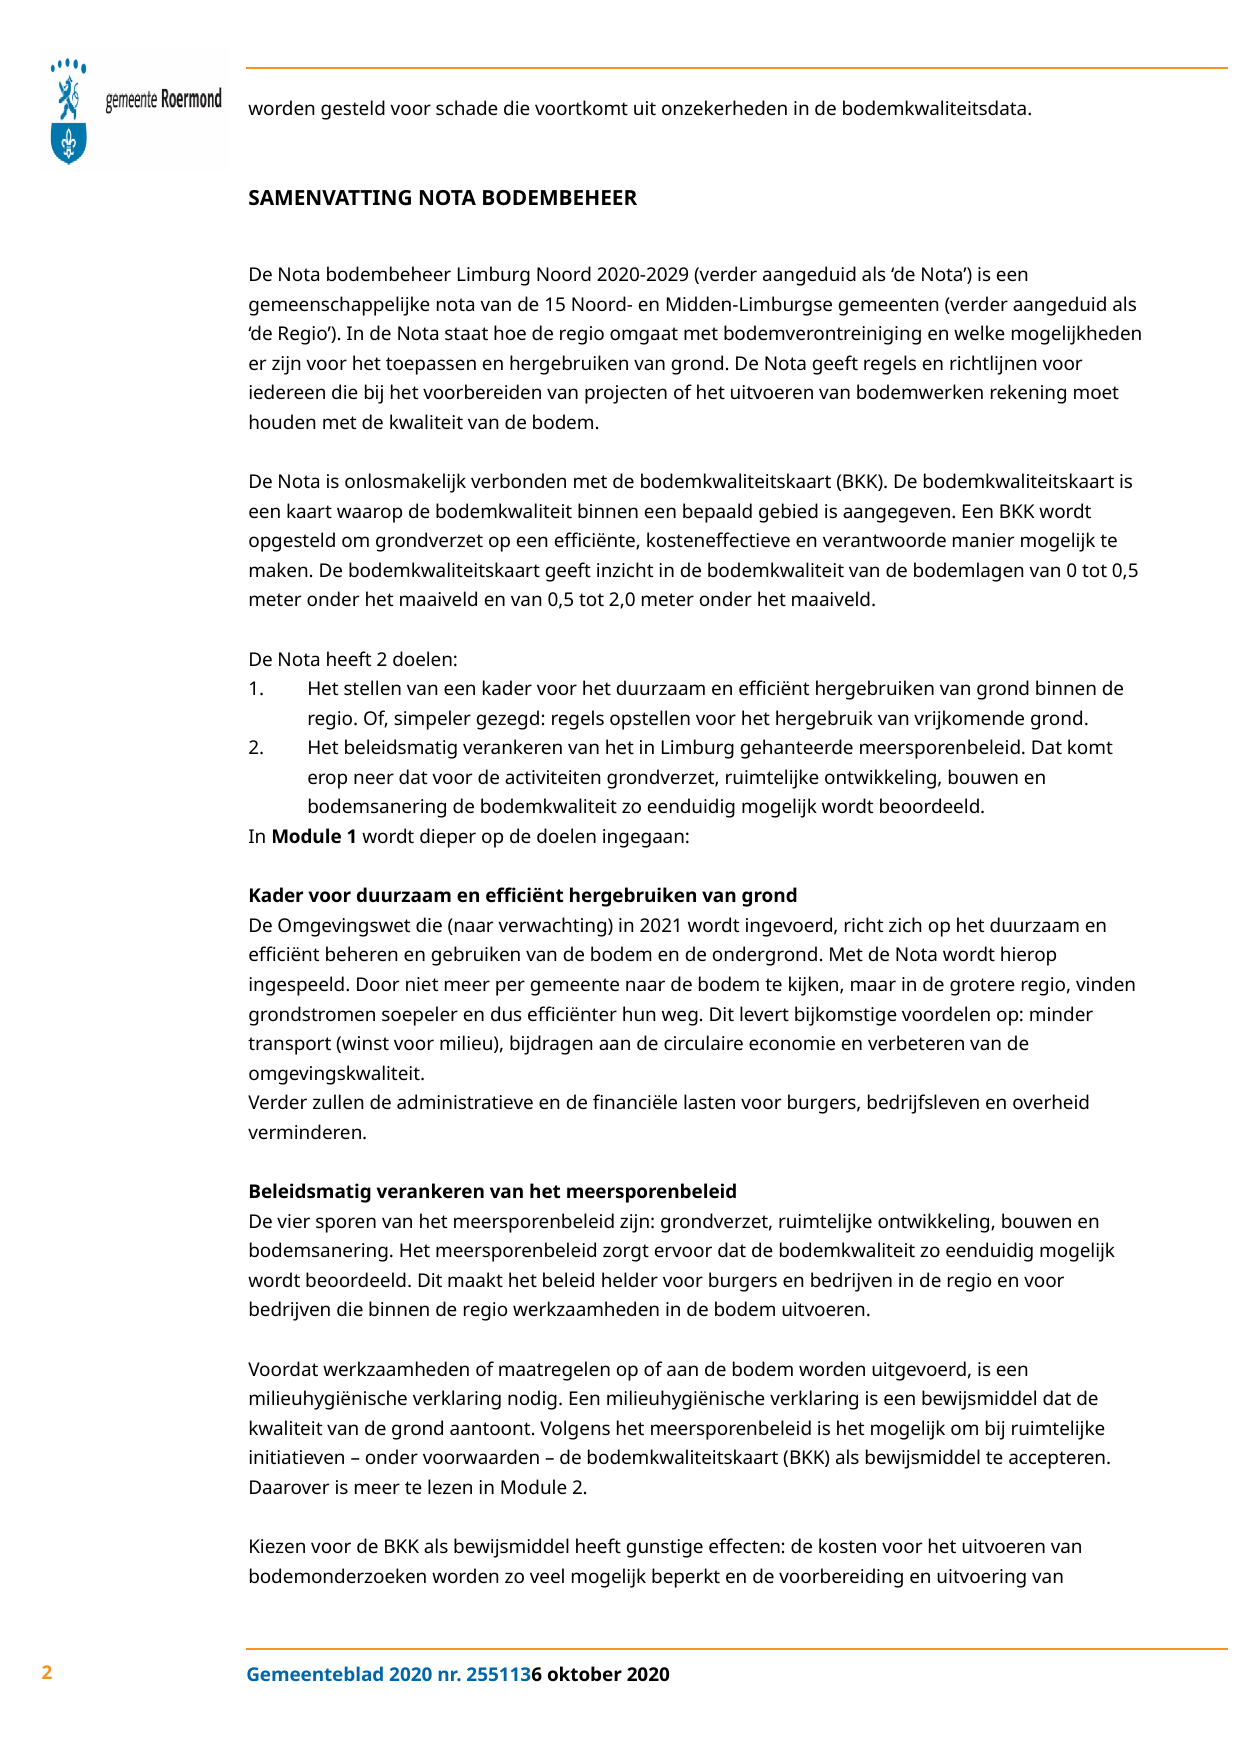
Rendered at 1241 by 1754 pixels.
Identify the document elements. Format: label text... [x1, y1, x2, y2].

text worden gesteld voor schade die voortkomt uit onzekerheden in de bodemkwaliteitsdata. [248, 95, 1152, 121]
text Voordat werkzaamheden of maatregelen op of aan de bodem worden uitgevoerd, is een milieuhygiënische verklaring nodig. Een milieuhygiënische verklaring is een bewijsmiddel dat de kwaliteit van de grond aantoont. Volgens het meersporenbeleid is het mogelijk om bij ruimtelijke initiatieven – onder voorwaarden – de bodemkwaliteitskaart (BKK) als bewijsmiddel te accepteren. Daarover is meer te lezen in Module 2. [248, 1356, 1152, 1500]
text Kader voor duurzaam en efficiënt hergebruiken van grond [248, 882, 1152, 908]
text Verder zullen de administratieve en de financiële lasten voor burgers, bedrijfsleven en overheid verminderen. [248, 1089, 1152, 1145]
text In Module 1 wordt dieper op de doelen ingegaan: [248, 823, 1152, 849]
text Beleidsmatig verankeren van het meersporenbeleid [248, 1178, 1152, 1204]
picture [41, 47, 231, 172]
text SAMENVATTING NOTA BODEMBEHEER [248, 183, 1152, 212]
text De vier sporen van het meersporenbeleid zijn: grondverzet, ruimtelijke ontwikkeling, bouwen en bodemsanering. Het meersporenbeleid zorgt ervoor dat de bodemkwaliteit zo eenduidig mogelijk wordt beoordeeld. Dit maakt het beleid helder voor burgers en bedrijven in de regio en voor bedrijven die binnen de regio werkzaamheden in de bodem uitvoeren. [248, 1208, 1152, 1322]
list Het beleidsmatig verankeren van het in Limburg gehanteerde meersporenbeleid. Dat komt erop neer dat voor de activiteiten grondverzet, ruimtelijke ontwikkeling, bouwen en bodemsanering de bodemkwaliteit zo eenduidig mogelijk wordt beoordeeld. [248, 734, 1152, 819]
text De Omgevingswet die (naar verwachting) in 2021 wordt ingevoerd, richt zich op het duurzaam en efficiënt beheren en gebruiken van de bodem en de ondergrond. Met de Nota wordt hierop ingespeeld. Door niet meer per gemeente naar de bodem te kijken, maar in de grotere regio, vinden grondstromen soepeler en dus efficiënter hun weg. Dit levert bijkomstige voordelen op: minder transport (winst voor milieu), bijdragen aan de circulaire economie en verbeteren van de omgevingskwaliteit. [248, 912, 1152, 1086]
text Kiezen voor de BKK als bewijsmiddel heeft gunstige effecten: de kosten voor het uitvoeren van bodemonderzoeken worden zo veel mogelijk beperkt en de voorbereiding en uitvoering van [248, 1533, 1152, 1589]
text De Nota heeft 2 doelen: [248, 646, 1152, 672]
list Het stellen van een kader voor het duurzaam en efficiënt hergebruiken van grond binnen de regio. Of, simpeler gezegd: regels opstellen voor het hergebruik van vrijkomende grond. [248, 675, 1152, 731]
text De Nota bodembeheer Limburg Noord 2020-2029 (verder aangeduid als ‘de Nota’) is een gemeenschappelijke nota van de 15 Noord- en Midden-Limburgse gemeenten (verder aangeduid als ‘de Regio’). In de Nota staat hoe de regio omgaat met bodemverontreiniging en welke mogelijkheden er zijn voor het toepassen en hergebruiken van grond. De Nota geeft regels en richtlijnen voor iedereen die bij het voorbereiden van projecten of het uitvoeren van bodemwerken rekening moet houden met de kwaliteit van de bodem. [248, 261, 1152, 435]
text De Nota is onlosmakelijk verbonden met de bodemkwaliteitskaart (BKK). De bodemkwaliteitskaart is een kaart waarop de bodemkwaliteit binnen een bepaald gebied is aangegeven. Een BKK wordt opgesteld om grondverzet op een efficiënte, kosteneffectieve en verantwoorde manier mogelijk te maken. De bodemkwaliteitskaart geeft inzicht in de bodemkwaliteit van de bodemlagen van 0 tot 0,5 meter onder het maaiveld en van 0,5 tot 2,0 meter onder het maaiveld. [248, 468, 1152, 612]
